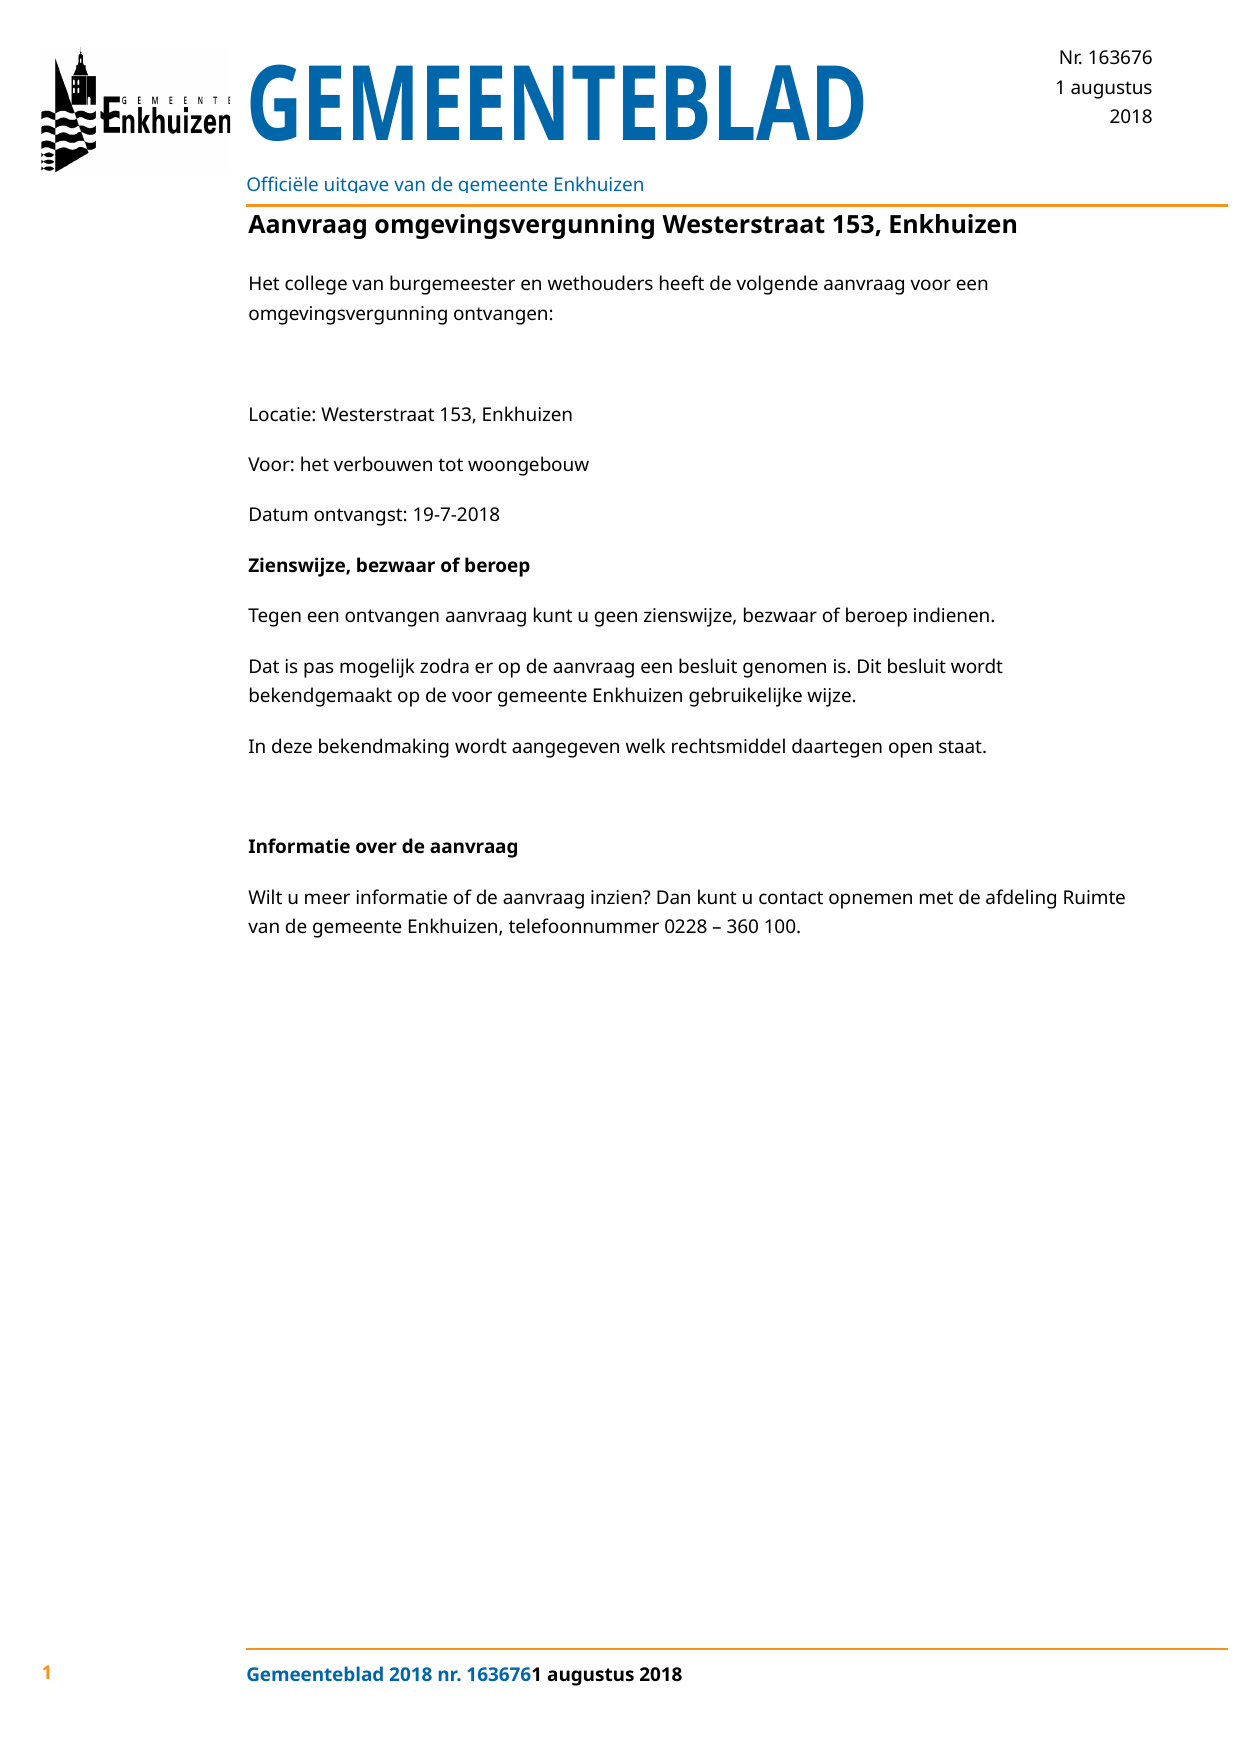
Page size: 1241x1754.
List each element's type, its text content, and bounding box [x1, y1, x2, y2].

text Locatie: Westerstraat 153, Enkhuizen [248, 401, 1152, 426]
text Zienswijze, bezwaar of beroep [248, 552, 1152, 578]
text Wilt u meer informatie of de aanvraag inzien? Dan kunt u contact opnemen met de afdeling Ruimte van de gemeente Enkhuizen, telefoonnummer 0228 – 360 100. [248, 884, 1152, 939]
text Aanvraag omgevingsvergunning Westerstraat 153, Enkhuizen [248, 207, 1152, 241]
text Tegen een ontvangen aanvraag kunt u geen zienswijze, bezwaar of beroep indienen. [248, 602, 1152, 628]
text Informatie over de aanvraag [248, 834, 1152, 859]
text Het college van burgemeester en wethouders heeft de volgende aanvraag voor een omgevingsvergunning ontvangen: [248, 270, 1152, 326]
text Dat is pas mogelijk zodra er op de aanvraag een besluit genomen is. Dit besluit wordt bekendgemaakt op de voor gemeente Enkhuizen gebruikelijke wijze. [248, 653, 1152, 708]
text Datum ontvangst: 19-7-2018 [248, 502, 1152, 527]
picture [41, 47, 231, 172]
text In deze bekendmaking wordt aangegeven welk rechtsmiddel daartegen open staat. [248, 733, 1152, 758]
text Voor: het verbouwen tot woongebouw [248, 451, 1152, 477]
